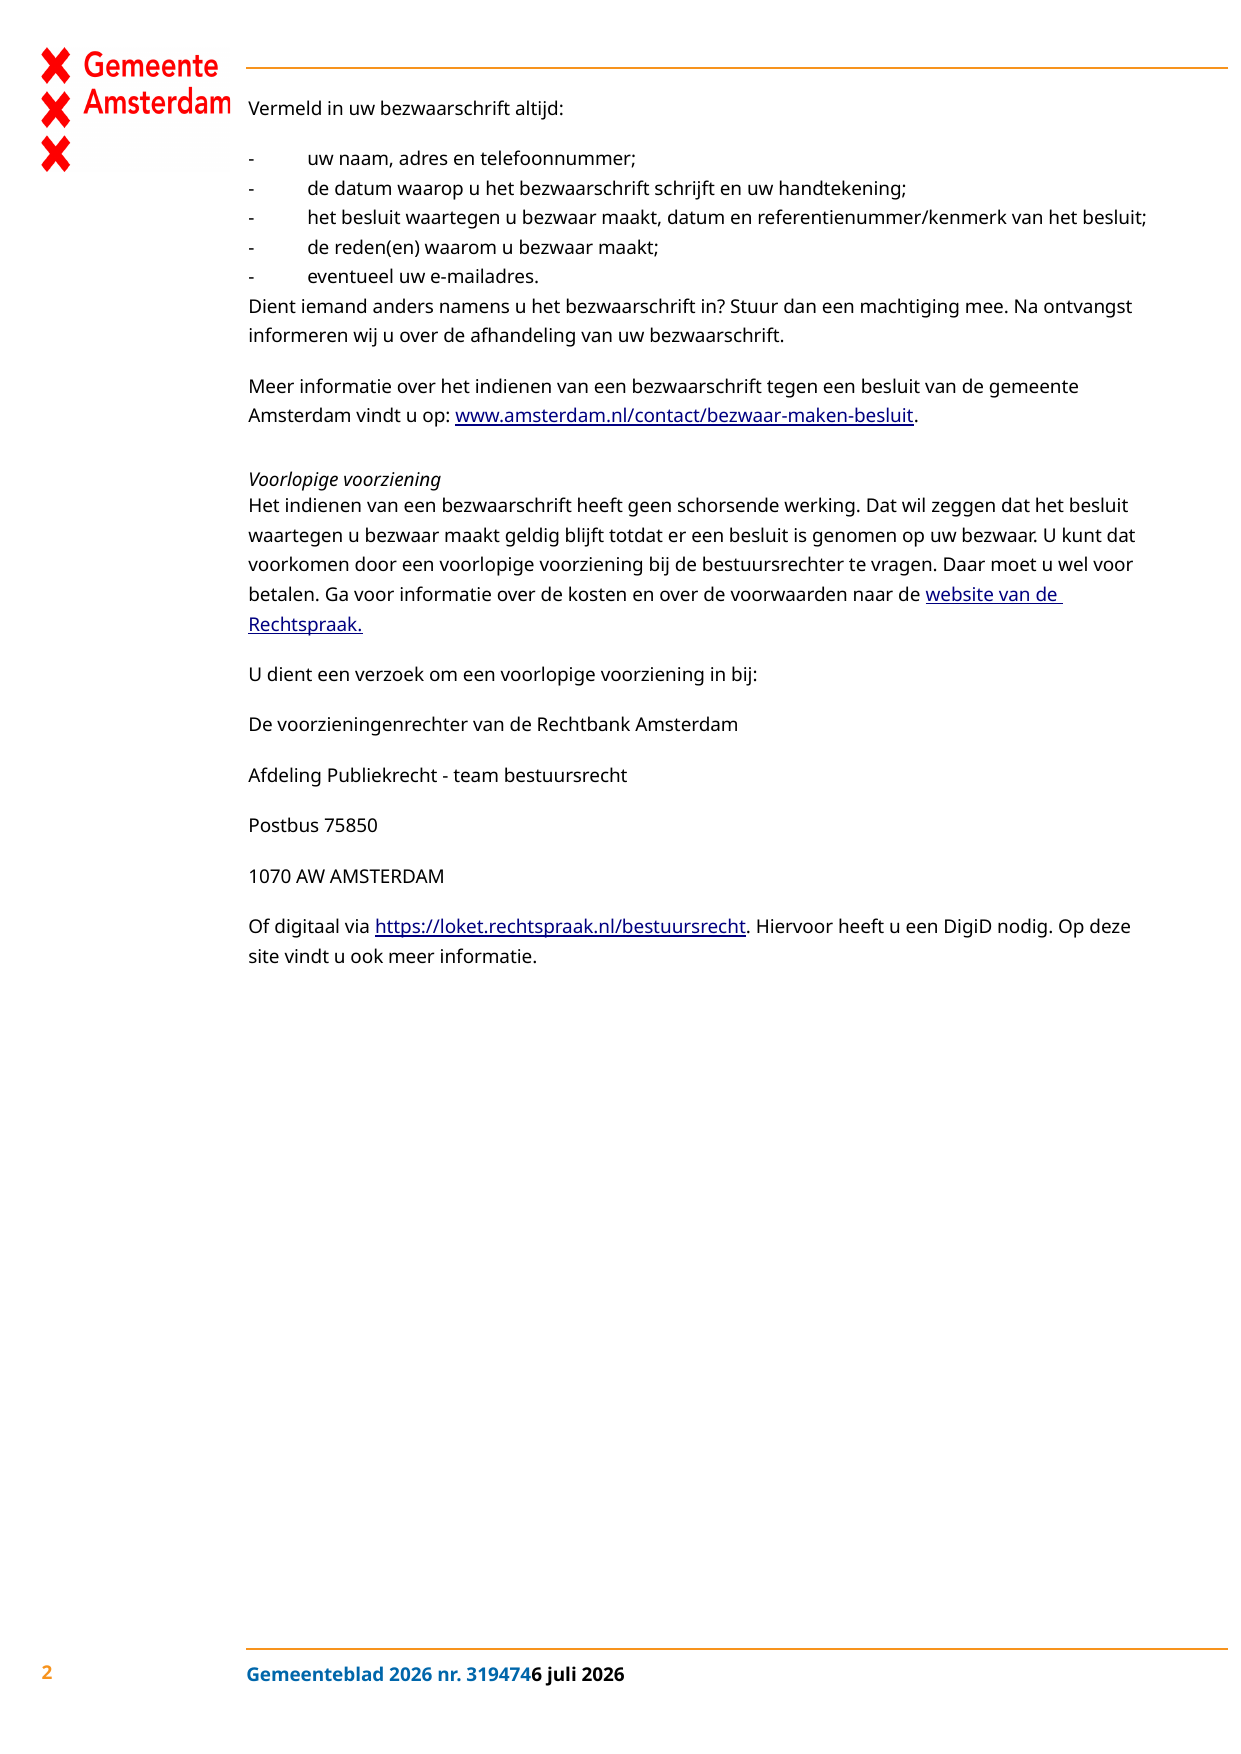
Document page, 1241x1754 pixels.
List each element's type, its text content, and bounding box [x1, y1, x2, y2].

text De voorzieningenrechter van de Rechtbank Amsterdam [248, 712, 1152, 737]
text Afdeling Publiekrecht - team bestuursrecht [248, 762, 1152, 788]
text Meer informatie over het indienen van een bezwaarschrift tegen een besluit van de gemeente Amsterdam vindt u op: www.amsterdam.nl/contact/bezwaar-maken-besluit. [248, 373, 1152, 428]
list de reden(en) waarom u bezwaar maakt; [248, 234, 1152, 260]
text Het indienen van een bezwaarschrift heeft geen schorsende werking. Dat wil zeggen dat het besluit waartegen u bezwaar maakt geldig blijft totdat er een besluit is genomen op uw bezwaar. U kunt dat voorkomen door een voorlopige voorziening bij de bestuursrechter te vragen. Daar moet u wel voor betalen. Ga voor informatie over de kosten en over de voorwaarden naar de website van de Rechtspraak. [248, 492, 1152, 636]
text Vermeld in uw bezwaarschrift altijd: [248, 95, 1152, 121]
list eventueel uw e-mailadres. [248, 263, 1152, 289]
text Voorlopige voorziening [248, 467, 1152, 492]
picture [41, 47, 231, 172]
text Of digitaal via https://loket.rechtspraak.nl/bestuursrecht. Hiervoor heeft u een DigiD nodig. Op deze site vindt u ook meer informatie. [248, 913, 1152, 968]
text U dient een verzoek om een voorlopige voorziening in bij: [248, 661, 1152, 687]
text 1070 AW AMSTERDAM [248, 863, 1152, 888]
list uw naam, adres en telefoonnummer; [248, 145, 1152, 171]
list het besluit waartegen u bezwaar maakt, datum en referentienummer/kenmerk van het besluit; [248, 204, 1152, 230]
list de datum waarop u het bezwaarschrift schrijft en uw handtekening; [248, 175, 1152, 201]
text Postbus 75850 [248, 812, 1152, 838]
text Dient iemand anders namens u het bezwaarschrift in? Stuur dan een machtiging mee. Na ontvangst informeren wij u over de afhandeling van uw bezwaarschrift. [248, 293, 1152, 348]
